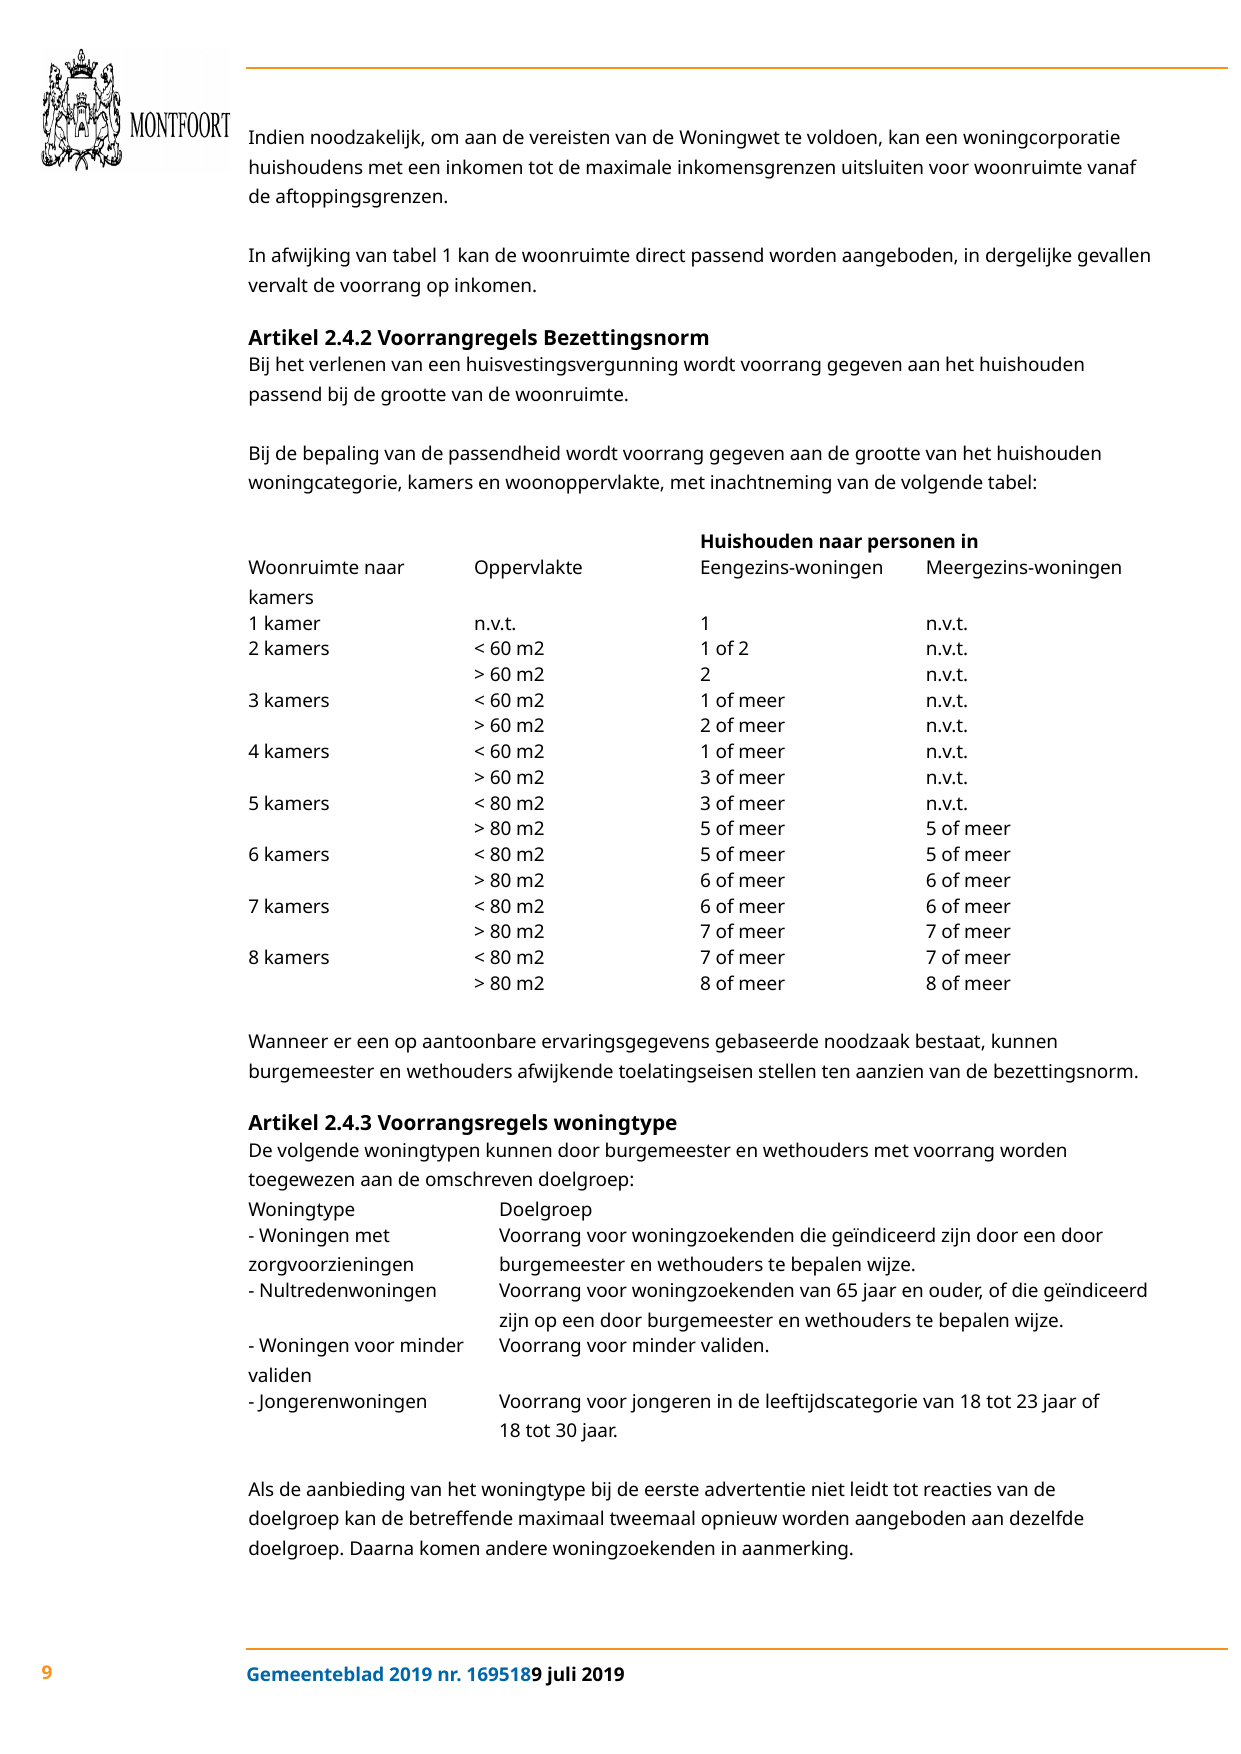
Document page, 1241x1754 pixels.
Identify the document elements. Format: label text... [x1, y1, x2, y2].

table_cell < 60 m2 [474, 687, 700, 713]
table_cell 5 of meer [926, 816, 1152, 841]
table_cell 6 of meer [700, 867, 926, 893]
picture [41, 47, 231, 172]
table_cell 7 of meer [700, 944, 926, 970]
table_cell 6 kamers [248, 841, 474, 867]
table_cell - Nultredenwoningen [248, 1277, 499, 1333]
table_cell 6 of meer [926, 867, 1152, 893]
table_cell 5 of meer [700, 841, 926, 867]
table_cell Voorrang voor minder validen. [499, 1333, 1152, 1388]
table_cell n.v.t. [926, 687, 1152, 713]
table_cell 3 of meer [700, 790, 926, 816]
table_cell 4 kamers [248, 739, 474, 764]
text Bij de bepaling van de passendheid wordt voorrang gegeven aan de grootte van het huishouden woningcategorie, kamers en woonoppervlakte, met inachtneming van de volgende tabel: [248, 440, 1152, 495]
table_cell 1 kamer [248, 610, 474, 636]
table_cell n.v.t. [926, 739, 1152, 764]
table_cell n.v.t. [926, 610, 1152, 636]
table_cell 5 kamers [248, 790, 474, 816]
table_cell 8 kamers [248, 944, 474, 970]
table_cell [248, 661, 474, 687]
table_cell Woonruimte naar kamers [248, 555, 474, 610]
table_header Woningtype [248, 1196, 499, 1222]
table_header [474, 529, 700, 554]
table_header Huishouden naar personen in [700, 529, 1152, 554]
table_cell Meergezins-woningen [926, 555, 1152, 610]
table_cell 6 of meer [700, 893, 926, 918]
table_cell 8 of meer [926, 970, 1152, 996]
table_cell 2 of meer [700, 713, 926, 738]
table_cell < 80 m2 [474, 790, 700, 816]
table_header Doelgroep [499, 1196, 1152, 1222]
text Als de aanbieding van het woningtype bij de eerste advertentie niet leidt tot reacties van de doelgroep kan de betreffende maximaal tweemaal opnieuw worden aangeboden aan dezelfde doelgroep. Daarna komen andere woningzoekenden in aanmerking. [248, 1476, 1152, 1561]
table_cell 1 of 2 [700, 636, 926, 661]
table_cell > 80 m2 [474, 970, 700, 996]
table_cell > 80 m2 [474, 816, 700, 841]
table_cell < 60 m2 [474, 739, 700, 764]
table_cell n.v.t. [474, 610, 700, 636]
table_cell 7 kamers [248, 893, 474, 918]
table_cell [248, 816, 474, 841]
table_cell n.v.t. [926, 764, 1152, 790]
table_cell 1 [700, 610, 926, 636]
table_cell < 80 m2 [474, 893, 700, 918]
table_cell 7 of meer [926, 919, 1152, 944]
table_cell [248, 970, 474, 996]
table_cell 5 of meer [926, 841, 1152, 867]
table_cell 5 of meer [700, 816, 926, 841]
table_cell n.v.t. [926, 790, 1152, 816]
table_cell [248, 713, 474, 738]
table_cell Oppervlakte [474, 555, 700, 610]
table_cell - Woningen voor minder validen [248, 1333, 499, 1388]
table_cell < 60 m2 [474, 636, 700, 661]
table_cell < 80 m2 [474, 944, 700, 970]
table_cell 3 kamers [248, 687, 474, 713]
table_cell [248, 919, 474, 944]
table_cell - Jongerenwoningen [248, 1388, 499, 1443]
table_cell Voorrang voor jongeren in de leeftijdscategorie van 18 tot 23 jaar of 18 tot 30 jaar. [499, 1388, 1152, 1443]
text Indien noodzakelijk, om aan de vereisten van de Woningwet te voldoen, kan een woningcorporatie huishoudens met een inkomen tot de maximale inkomensgrenzen uitsluiten voor woonruimte vanaf de aftoppingsgrenzen. [248, 124, 1152, 209]
table_cell Voorrang voor woningzoekenden van 65 jaar en ouder, of die geïndiceerd zijn op een door burgemeester en wethouders te bepalen wijze. [499, 1277, 1152, 1333]
text Wanneer er een op aantoonbare ervaringsgegevens gebaseerde noodzaak bestaat, kunnen burgemeester en wethouders afwijkende toelatingseisen stellen ten aanzien van de bezettingsnorm. [248, 1028, 1152, 1084]
table_cell n.v.t. [926, 661, 1152, 687]
table_cell > 60 m2 [474, 713, 700, 738]
table_cell - Woningen met zorgvoorzieningen [248, 1222, 499, 1277]
text Artikel 2.4.3 Voorrangsregels woningtype [248, 1108, 1152, 1137]
table_cell 2 [700, 661, 926, 687]
table_cell 8 of meer [700, 970, 926, 996]
table_cell 1 of meer [700, 739, 926, 764]
table_header [248, 529, 474, 554]
text De volgende woningtypen kunnen door burgemeester en wethouders met voorrang worden toegewezen aan de omschreven doelgroep: [248, 1137, 1152, 1192]
table_cell 6 of meer [926, 893, 1152, 918]
table_cell 2 kamers [248, 636, 474, 661]
table_cell [248, 867, 474, 893]
table_cell Eengezins-woningen [700, 555, 926, 610]
table_cell 1 of meer [700, 687, 926, 713]
text Artikel 2.4.2 Voorrangregels Bezettingsnorm [248, 323, 1152, 351]
table_cell 7 of meer [700, 919, 926, 944]
table_cell 3 of meer [700, 764, 926, 790]
table_cell > 60 m2 [474, 764, 700, 790]
table_cell n.v.t. [926, 713, 1152, 738]
table_cell > 80 m2 [474, 867, 700, 893]
table_cell 7 of meer [926, 944, 1152, 970]
table_cell Voorrang voor woningzoekenden die geïndiceerd zijn door een door burgemeester en wethouders te bepalen wijze. [499, 1222, 1152, 1277]
text Bij het verlenen van een huisvestingsvergunning wordt voorrang gegeven aan het huishouden passend bij de grootte van de woonruimte. [248, 351, 1152, 406]
table_cell < 80 m2 [474, 841, 700, 867]
text In afwijking van tabel 1 kan de woonruimte direct passend worden aangeboden, in dergelijke gevallen vervalt de voorrang op inkomen. [248, 243, 1152, 298]
table_cell [248, 764, 474, 790]
table_cell > 80 m2 [474, 919, 700, 944]
table_cell > 60 m2 [474, 661, 700, 687]
table_cell n.v.t. [926, 636, 1152, 661]
